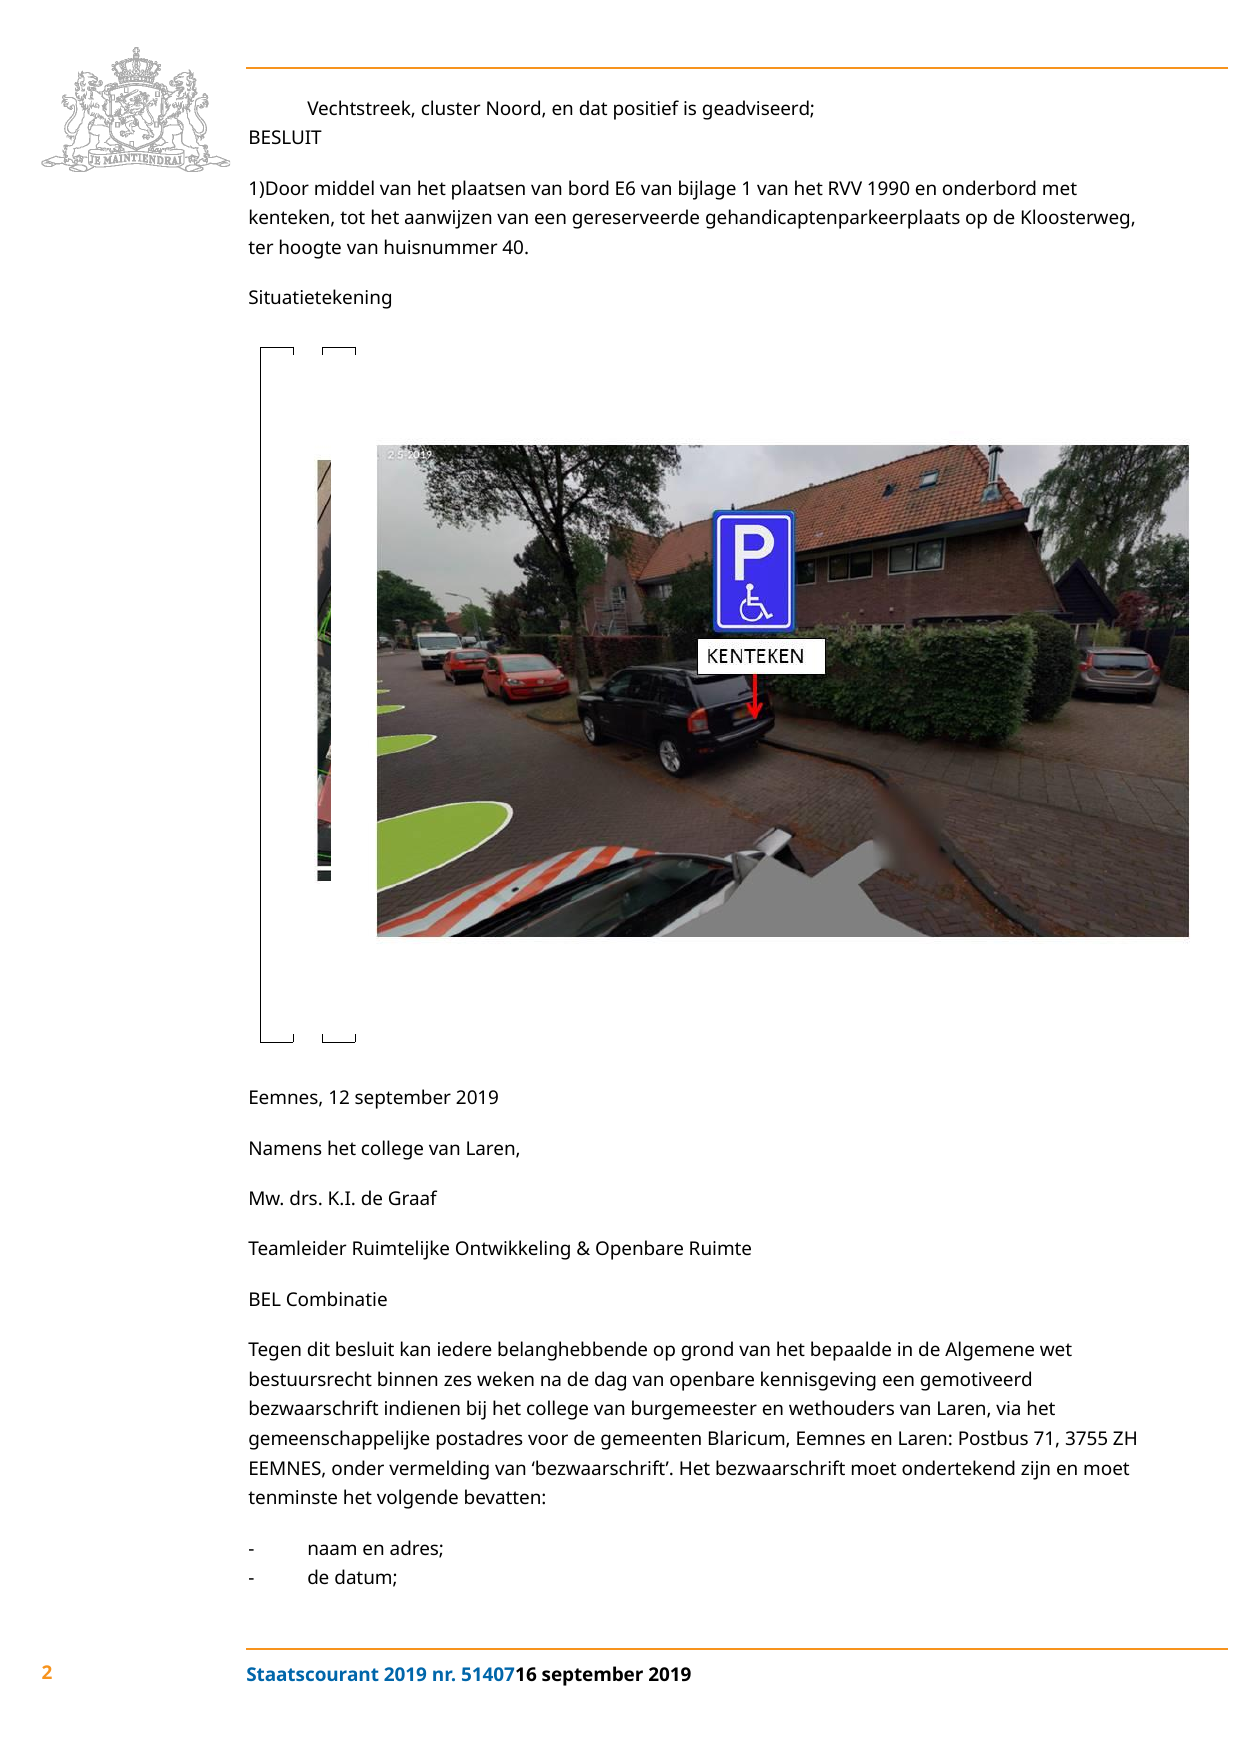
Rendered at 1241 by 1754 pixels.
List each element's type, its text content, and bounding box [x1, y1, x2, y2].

list naam en adres; [248, 1535, 1152, 1560]
text BEL Combinatie [248, 1286, 1152, 1312]
picture [268, 355, 1235, 1034]
text Eemnes, 12 september 2019 [248, 1084, 1152, 1110]
picture [41, 47, 231, 172]
text Namens het college van Laren, [248, 1135, 1152, 1160]
list de datum; [248, 1564, 1152, 1590]
text Mw. drs. K.I. de Graaf [248, 1185, 1152, 1211]
text BESLUIT [248, 124, 1152, 150]
text 1)Door middel van het plaatsen van bord E6 van bijlage 1 van het RVV 1990 en onderbord met kenteken, tot het aanwijzen van een gereserveerde gehandicaptenparkeerplaats op de Kloosterweg, ter hoogte van huisnummer 40. [248, 175, 1152, 260]
text Tegen dit besluit kan iedere belanghebbende op grond van het bepaalde in de Algemene wet bestuursrecht binnen zes weken na de dag van openbare kennisgeving een gemotiveerd bezwaarschrift indienen bij het college van burgemeester en wethouders van Laren, via het gemeenschappelijke postadres voor de gemeenten Blaricum, Eemnes en Laren: Postbus 71, 3755 ZH EEMNES, onder vermelding van ‘bezwaarschrift’. Het bezwaarschrift moet ondertekend zijn en moet tenminste het volgende bevatten: [248, 1336, 1152, 1510]
text Teamleider Ruimtelijke Ontwikkeling & Openbare Ruimte [248, 1236, 1152, 1261]
text Situatietekening [248, 284, 1152, 310]
list Vechtstreek, cluster Noord, en dat positief is geadviseerd; [248, 95, 1152, 121]
